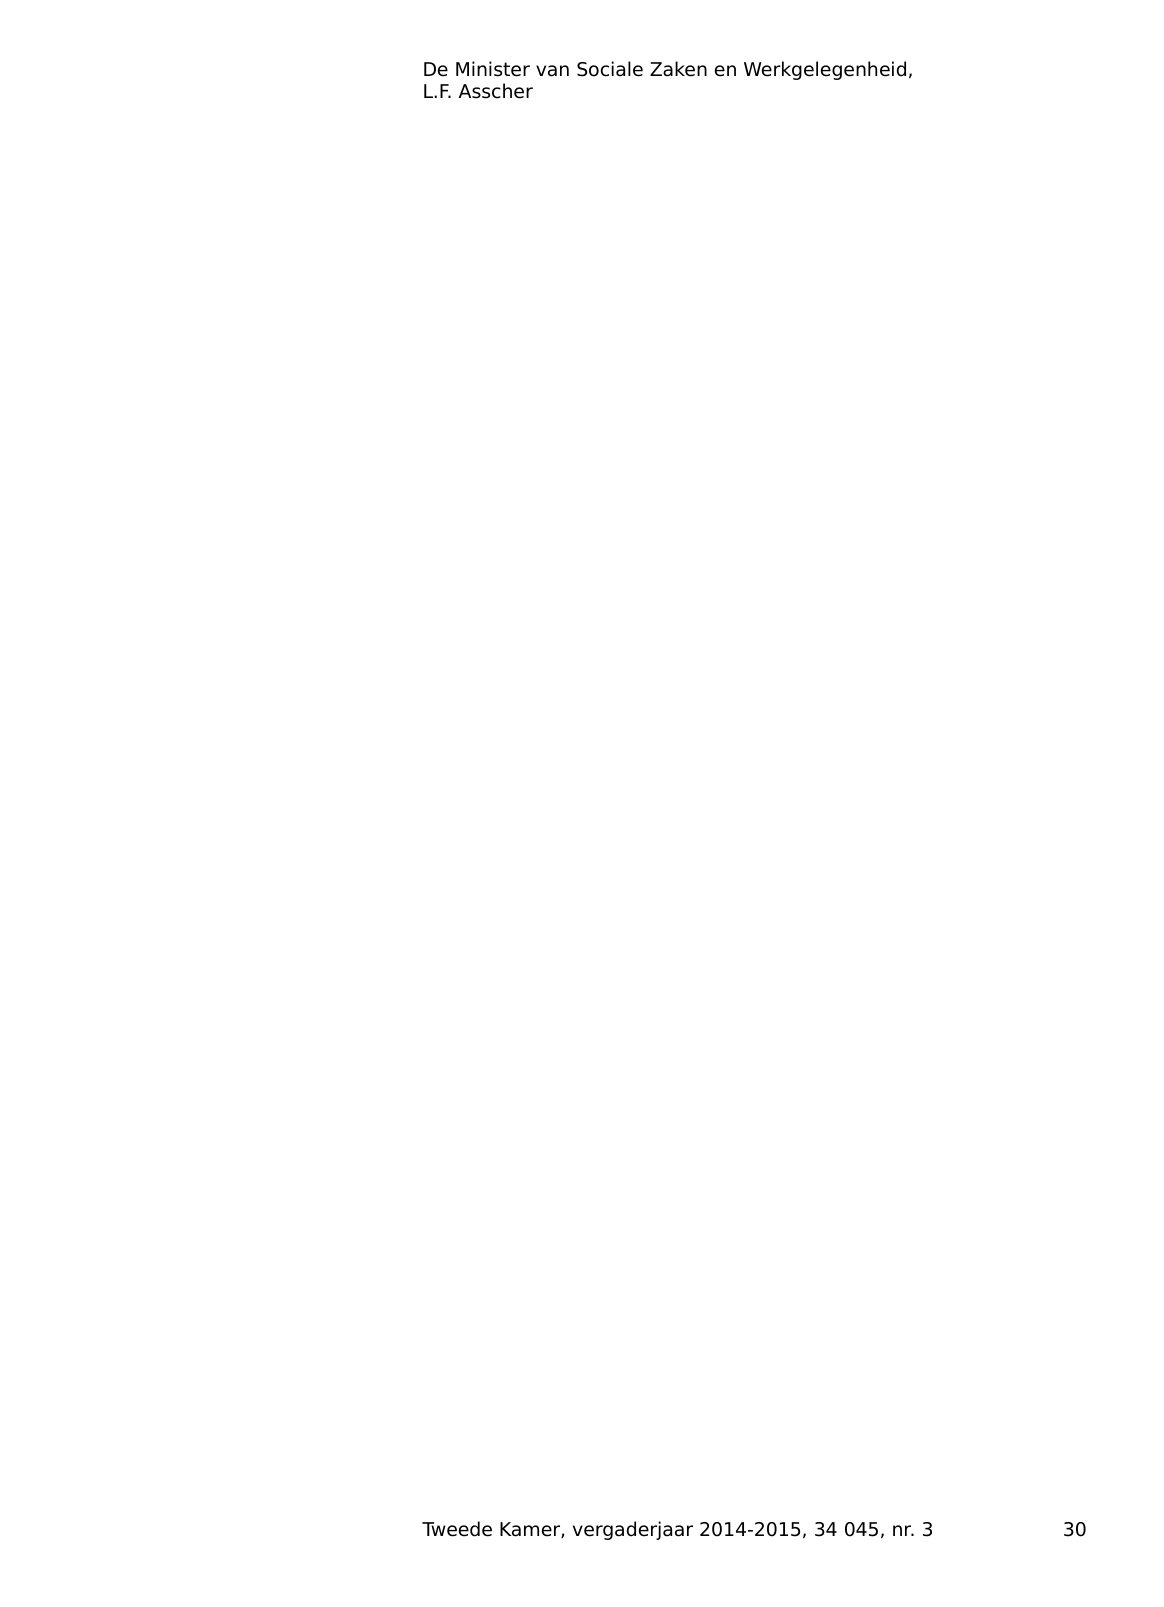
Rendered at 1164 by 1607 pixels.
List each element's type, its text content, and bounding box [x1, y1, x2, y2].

text De Minister van Sociale Zaken en Werkgelegenheid, L.F. Asscher [422, 59, 1087, 103]
